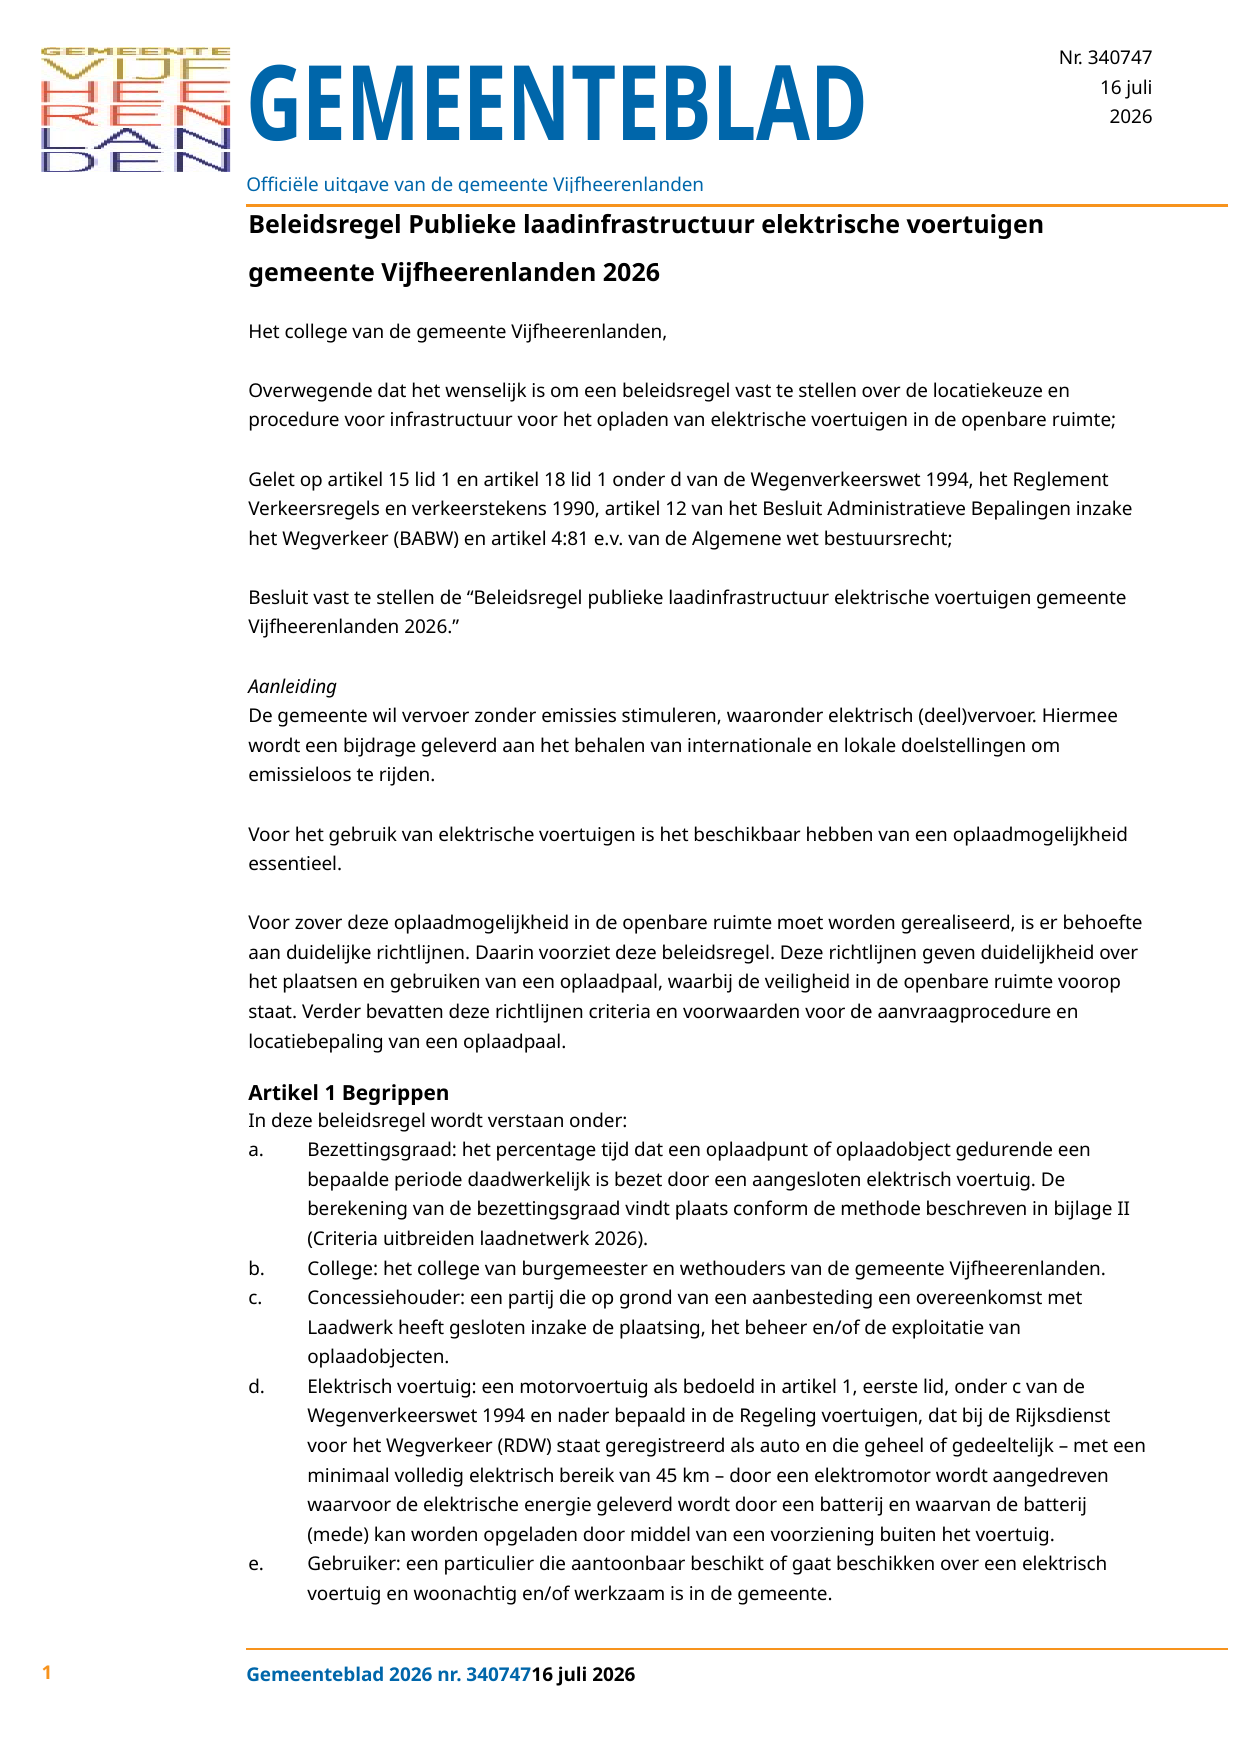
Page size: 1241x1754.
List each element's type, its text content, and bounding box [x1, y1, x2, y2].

text Het college van de gemeente Vijfheerenlanden, [248, 318, 1152, 344]
text Artikel 1 Begrippen [248, 1078, 1152, 1107]
list Elektrisch voertuig: een motorvoertuig als bedoeld in artikel 1, eerste lid, onder c van de Wegenverkeerswet 1994 en nader bepaald in de Regeling voertuigen, dat bij de Rijksdienst voor het Wegverkeer (RDW) staat geregistreerd als auto en die geheel of gedeeltelijk – met een minimaal volledig elektrisch bereik van 45 km – door een elektromotor wordt aangedreven waarvoor de elektrische energie geleverd wordt door een batterij en waarvan de batterij (mede) kan worden opgeladen door middel van een voorziening buiten het voertuig. [248, 1373, 1152, 1547]
picture [41, 47, 231, 172]
text Overwegende dat het wenselijk is om een beleidsregel vast te stellen over de locatiekeuze en procedure voor infrastructuur voor het opladen van elektrische voertuigen in de openbare ruimte; [248, 377, 1152, 432]
text Voor zover deze oplaadmogelijkheid in de openbare ruimte moet worden gerealiseerd, is er behoefte aan duidelijke richtlijnen. Daarin voorziet deze beleidsregel. Deze richtlijnen geven duidelijkheid over het plaatsen en gebruiken van een oplaadpaal, waarbij de veiligheid in de openbare ruimte voorop staat. Verder bevatten deze richtlijnen criteria en voorwaarden voor de aanvraagprocedure en locatiebepaling van een oplaadpaal. [248, 909, 1152, 1054]
text Beleidsregel Publieke laadinfrastructuur elektrische voertuigen gemeente Vijfheerenlanden 2026 [248, 207, 1152, 288]
text Voor het gebruik van elektrische voertuigen is het beschikbaar hebben van een oplaadmogelijkheid essentieel. [248, 821, 1152, 876]
text Gelet op artikel 15 lid 1 en artikel 18 lid 1 onder d van de Wegenverkeerswet 1994, het Reglement Verkeersregels en verkeerstekens 1990, artikel 12 van het Besluit Administratieve Bepalingen inzake het Wegverkeer (BABW) en artikel 4:81 e.v. van de Algemene wet bestuursrecht; [248, 466, 1152, 551]
text In deze beleidsregel wordt verstaan onder: [248, 1107, 1152, 1132]
list Gebruiker: een particulier die aantoonbaar beschikt of gaat beschikken over een elektrisch voertuig en woonachtig en/of werkzaam is in de gemeente. [248, 1551, 1152, 1606]
text De gemeente wil vervoer zonder emissies stimuleren, waaronder elektrisch (deel)vervoer. Hiermee wordt een bijdrage geleverd aan het behalen van internationale en lokale doelstellingen om emissieloos te rijden. [248, 702, 1152, 787]
text Aanleiding [248, 673, 1152, 699]
text Besluit vast te stellen de “Beleidsregel publieke laadinfrastructuur elektrische voertuigen gemeente Vijfheerenlanden 2026.” [248, 584, 1152, 639]
list College: het college van burgemeester en wethouders van de gemeente Vijfheerenlanden. [248, 1255, 1152, 1280]
list Bezettingsgraad: het percentage tijd dat een oplaadpunt of oplaadobject gedurende een bepaalde periode daadwerkelijk is bezet door een aangesloten elektrisch voertuig. De berekening van de bezettingsgraad vindt plaats conform de methode beschreven in bijlage II (Criteria uitbreiden laadnetwerk 2026). [248, 1136, 1152, 1251]
list Concessiehouder: een partij die op grond van een aanbesteding een overeenkomst met Laadwerk heeft gesloten inzake de plaatsing, het beheer en/of de exploitatie van oplaadobjecten. [248, 1284, 1152, 1369]
